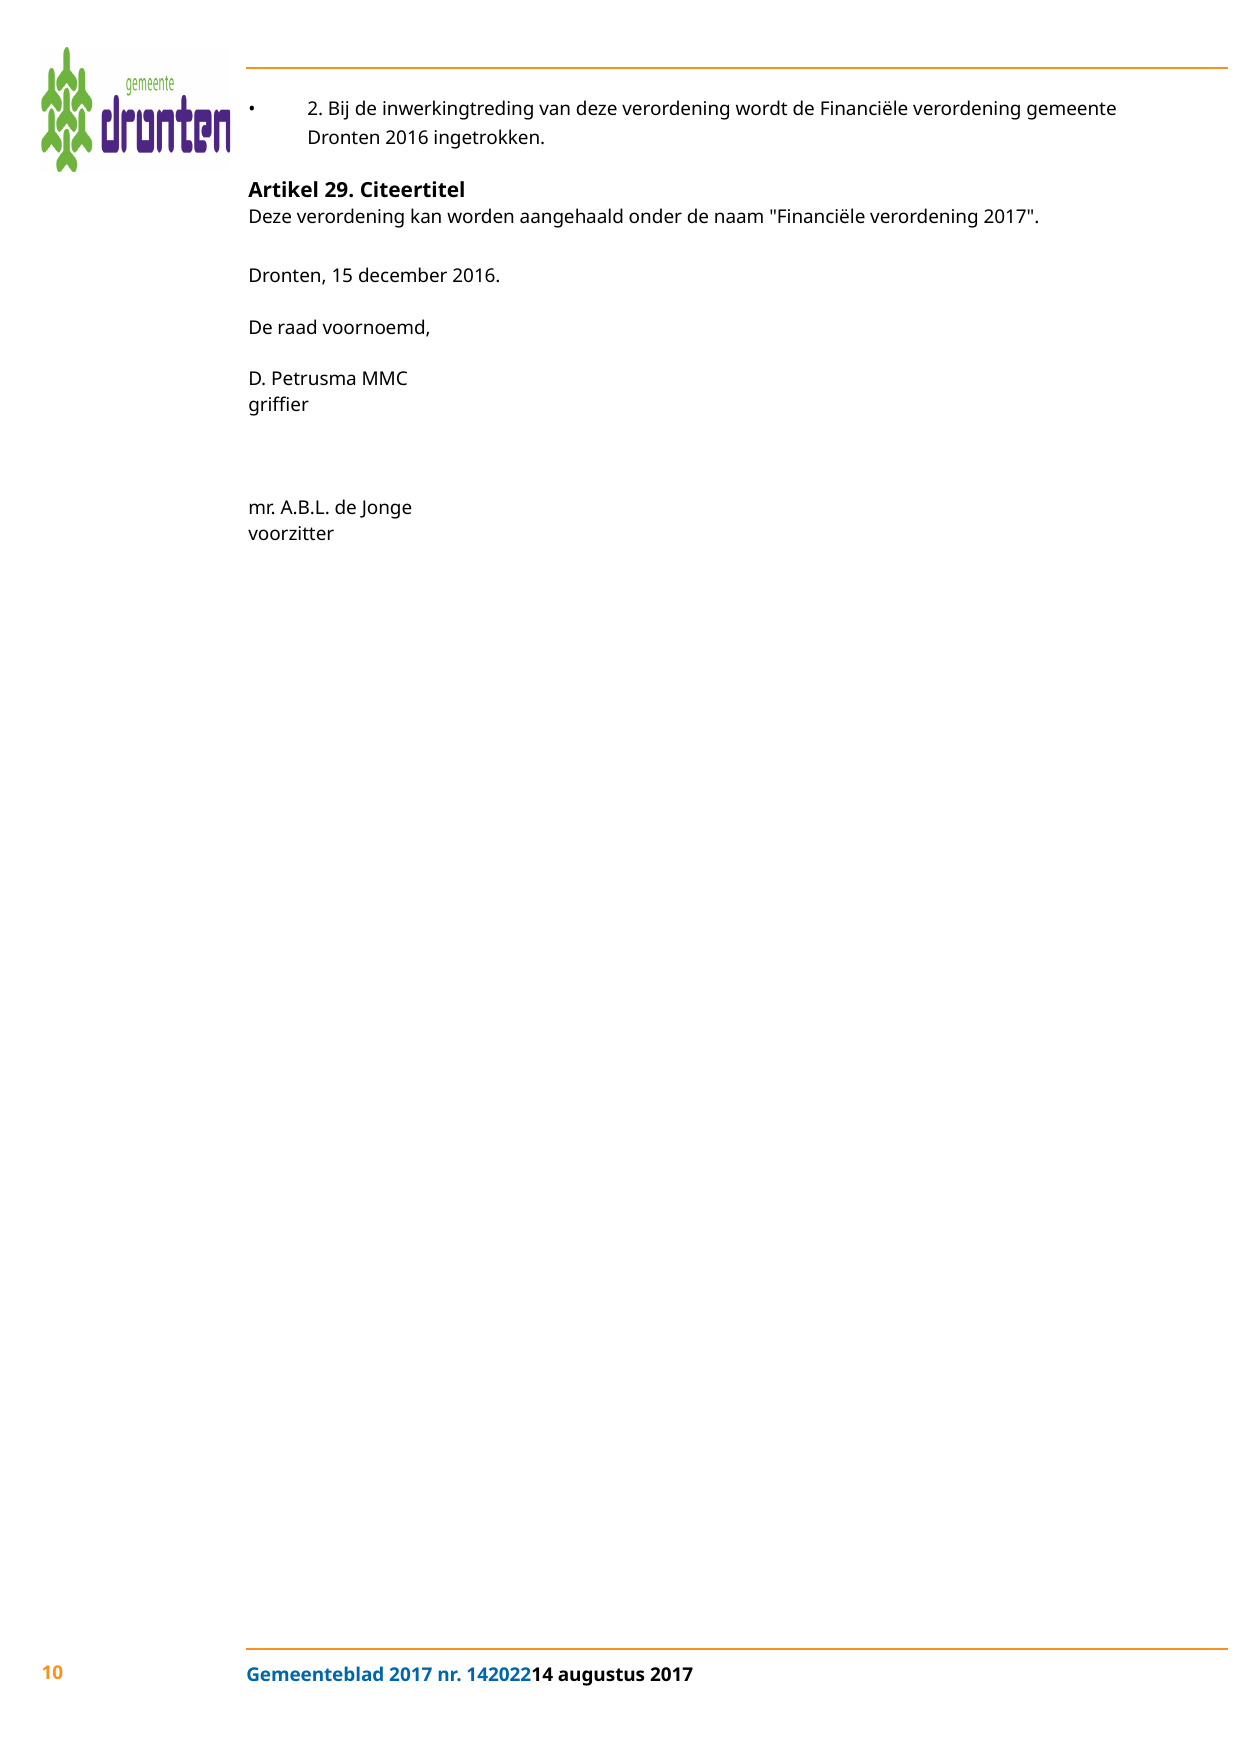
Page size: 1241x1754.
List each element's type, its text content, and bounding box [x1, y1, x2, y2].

list 2. Bij de inwerkingtreding van deze verordening wordt de Financiële verordening gemeente Dronten 2016 ingetrokken. [248, 95, 1152, 150]
text De raad voornoemd, [248, 314, 1152, 339]
text griffier [248, 391, 1152, 417]
text D. Petrusma MMC [248, 365, 1152, 391]
text mr. A.B.L. de Jonge [248, 494, 1152, 520]
text voorzitter [248, 520, 1152, 545]
picture [41, 47, 231, 172]
text Artikel 29. Citeertitel [248, 175, 1152, 203]
text Dronten, 15 december 2016. [248, 262, 1152, 288]
text Deze verordening kan worden aangehaald onder de naam "Financiële verordening 2017". [248, 203, 1152, 229]
